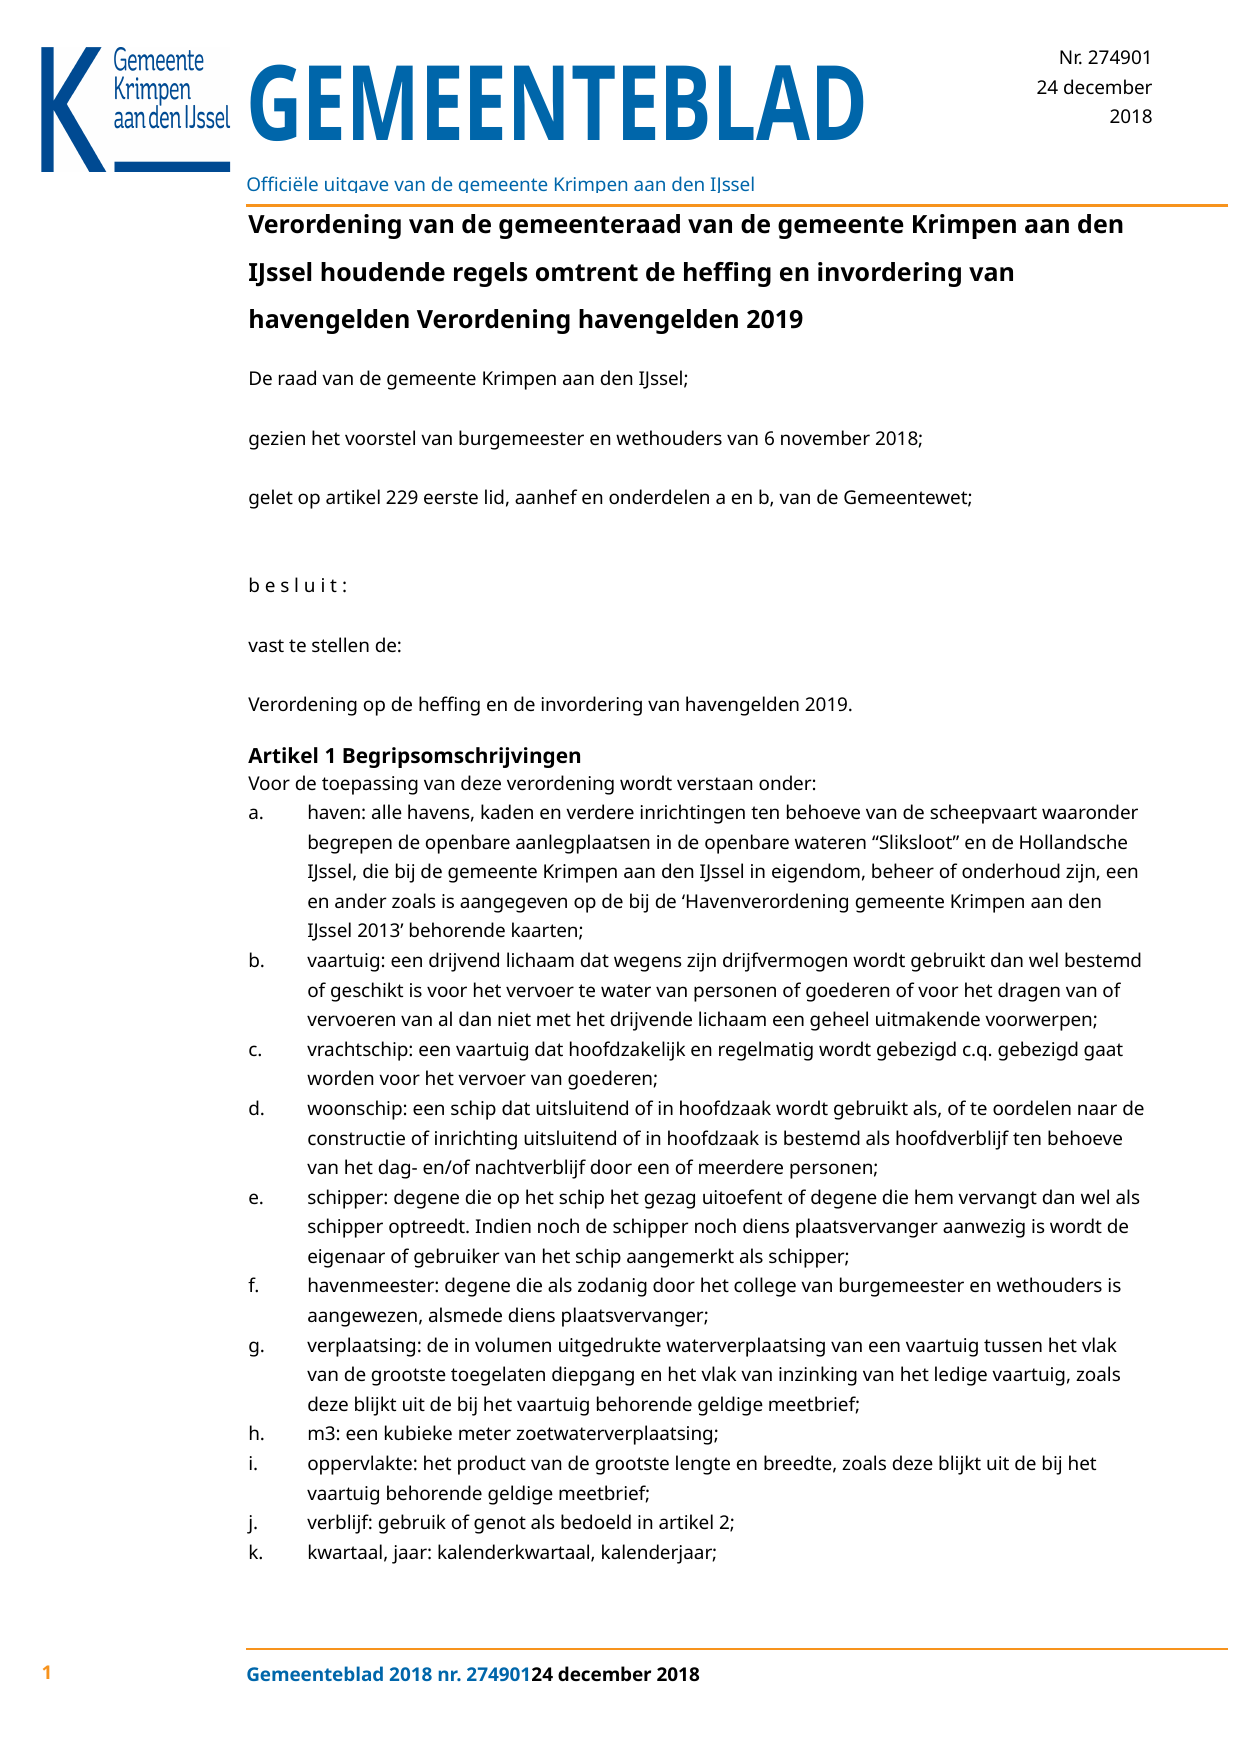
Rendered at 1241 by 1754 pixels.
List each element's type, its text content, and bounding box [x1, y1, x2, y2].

picture [41, 47, 231, 172]
text b e s l u i t : [248, 573, 1152, 598]
text vast te stellen de: [248, 632, 1152, 657]
text gezien het voorstel van burgemeester en wethouders van 6 november 2018; [248, 425, 1152, 450]
list kwartaal, jaar: kalenderkwartaal, kalenderjaar; [248, 1539, 1152, 1565]
list verplaatsing: de in volumen uitgedrukte waterverplaatsing van een vaartuig tussen het vlak van de grootste toegelaten diepgang en het vlak van inzinking van het ledige vaartuig, zoals deze blijkt uit de bij het vaartuig behorende geldige meetbrief; [248, 1332, 1152, 1417]
text Voor de toepassing van deze verordening wordt verstaan onder: [248, 770, 1152, 796]
list m3: een kubieke meter zoetwaterverplaatsing; [248, 1421, 1152, 1446]
list vaartuig: een drijvend lichaam dat wegens zijn drijfvermogen wordt gebruikt dan wel bestemd of geschikt is voor het vervoer te water van personen of goederen of voor het dragen van of vervoeren van al dan niet met het drijvende lichaam een geheel uitmakende voorwerpen; [248, 947, 1152, 1032]
list havenmeester: degene die als zodanig door het college van burgemeester en wethouders is aangewezen, alsmede diens plaatsvervanger; [248, 1273, 1152, 1328]
text De raad van de gemeente Krimpen aan den IJssel; [248, 366, 1152, 391]
list haven: alle havens, kaden en verdere inrichtingen ten behoeve van de scheepvaart waaronder begrepen de openbare aanlegplaatsen in de openbare wateren “Sliksloot” en de Hollandsche IJssel, die bij de gemeente Krimpen aan den IJssel in eigendom, beheer of onderhoud zijn, een en ander zoals is aangegeven op de bij de ‘Havenverordening gemeente Krimpen aan den IJssel 2013’ behorende kaarten; [248, 799, 1152, 943]
text Verordening van de gemeenteraad van de gemeente Krimpen aan den IJssel houdende regels omtrent de heffing en invordering van havengelden Verordening havengelden 2019 [248, 207, 1152, 336]
list woonschip: een schip dat uitsluitend of in hoofdzaak wordt gebruikt als, of te oordelen naar de constructie of inrichting uitsluitend of in hoofdzaak is bestemd als hoofdverblijf ten behoeve van het dag- en/of nachtverblijf door een of meerdere personen; [248, 1095, 1152, 1180]
list oppervlakte: het product van de grootste lengte en breedte, zoals deze blijkt uit de bij het vaartuig behorende geldige meetbrief; [248, 1450, 1152, 1506]
list vrachtschip: een vaartuig dat hoofdzakelijk en regelmatig wordt gebezigd c.q. gebezigd gaat worden voor het vervoer van goederen; [248, 1036, 1152, 1091]
list schipper: degene die op het schip het gezag uitoefent of degene die hem vervangt dan wel als schipper optreedt. Indien noch de schipper noch diens plaatsvervanger aanwezig is wordt de eigenaar of gebruiker van het schip aangemerkt als schipper; [248, 1184, 1152, 1269]
list verblijf: gebruik of genot als bedoeld in artikel 2; [248, 1509, 1152, 1535]
text Artikel 1 Begripsomschrijvingen [248, 741, 1152, 770]
text Verordening op de heffing en de invordering van havengelden 2019. [248, 691, 1152, 717]
text gelet op artikel 229 eerste lid, aanhef en onderdelen a en b, van de Gemeentewet; [248, 484, 1152, 509]
